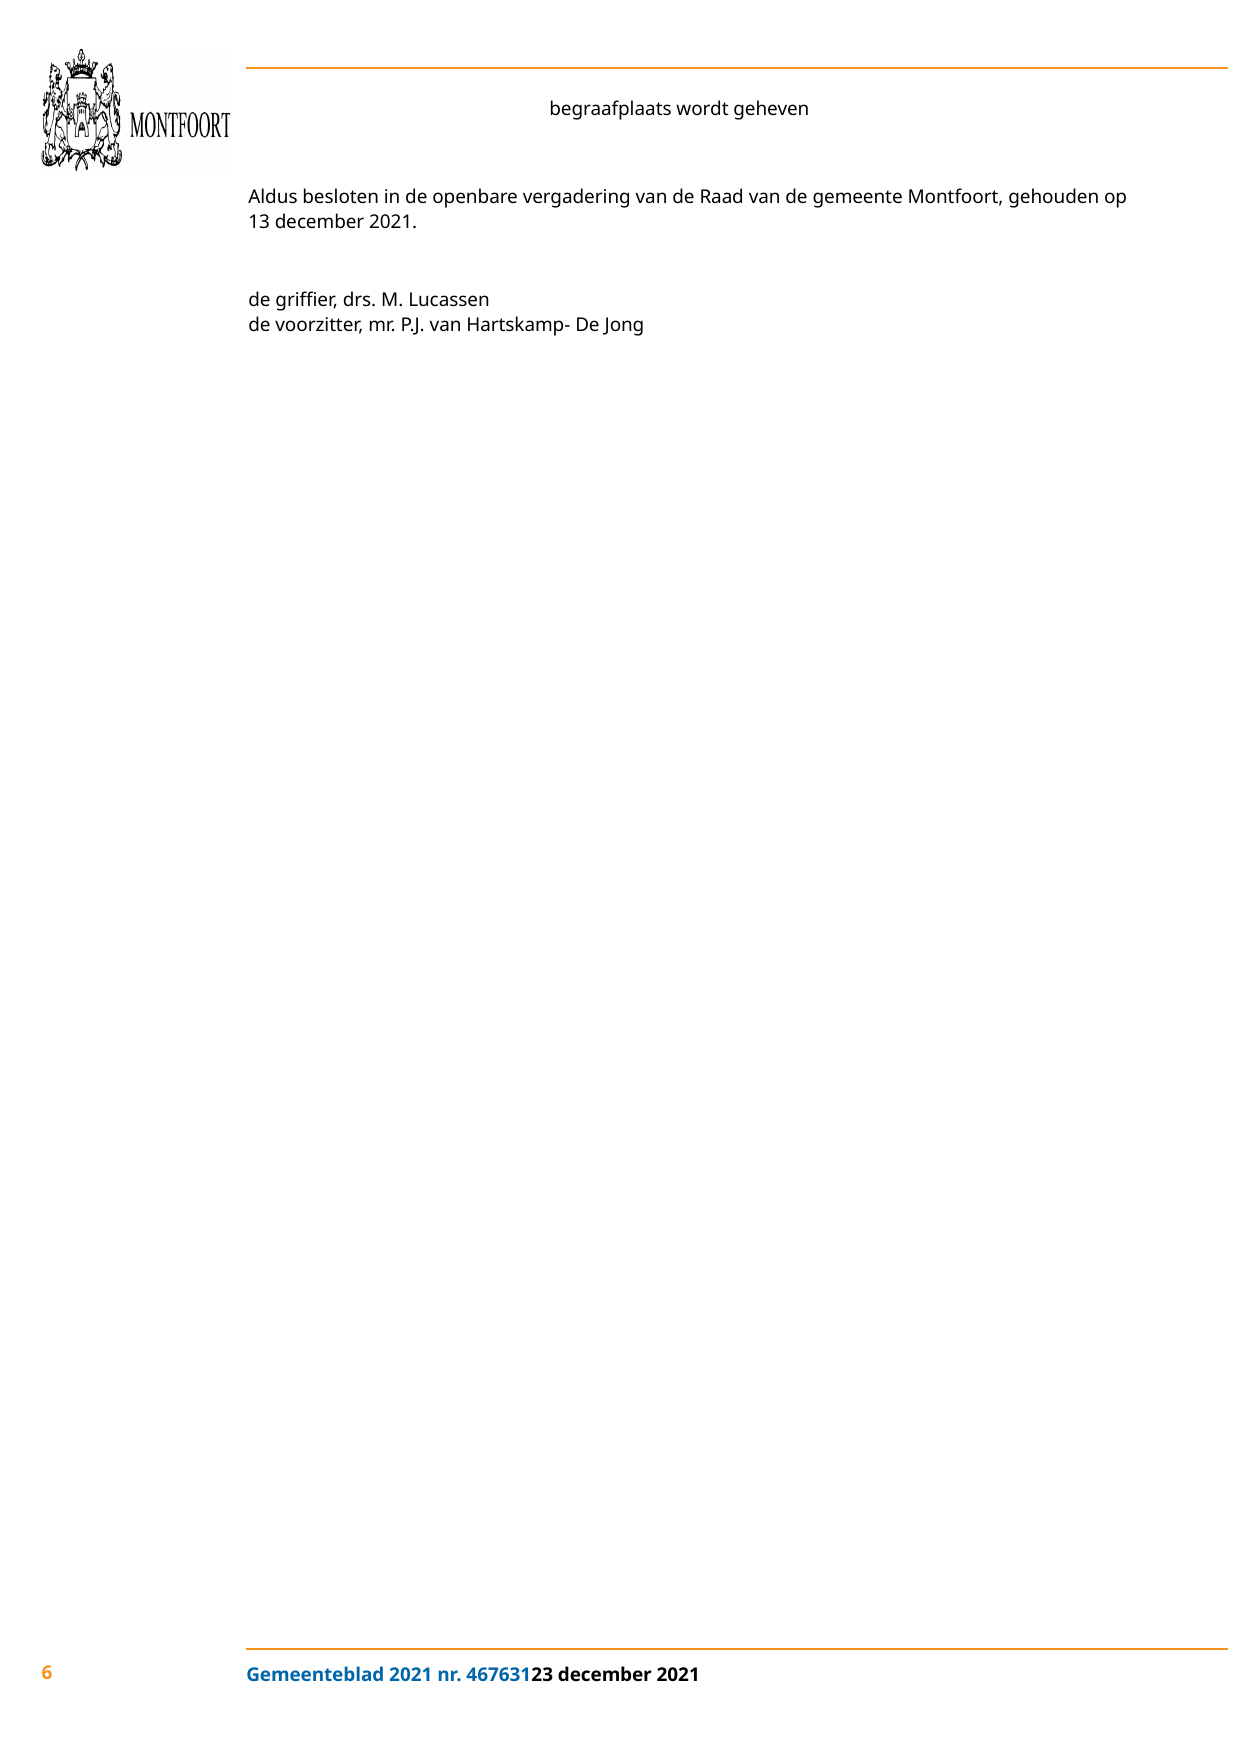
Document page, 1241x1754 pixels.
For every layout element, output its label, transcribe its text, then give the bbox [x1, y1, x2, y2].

table_cell begraafplaats wordt geheven [549, 95, 850, 121]
table_cell [850, 95, 1152, 121]
text de voorzitter, mr. P.J. van Hartskamp- De Jong [248, 312, 1152, 337]
text de griffier, drs. M. Lucassen [248, 286, 1152, 312]
text Aldus besloten in de openbare vergadering van de Raad van de gemeente Montfoort, gehouden op [248, 183, 1152, 209]
table_cell [248, 95, 549, 121]
text 13 december 2021. [248, 209, 1152, 234]
picture [41, 47, 231, 172]
